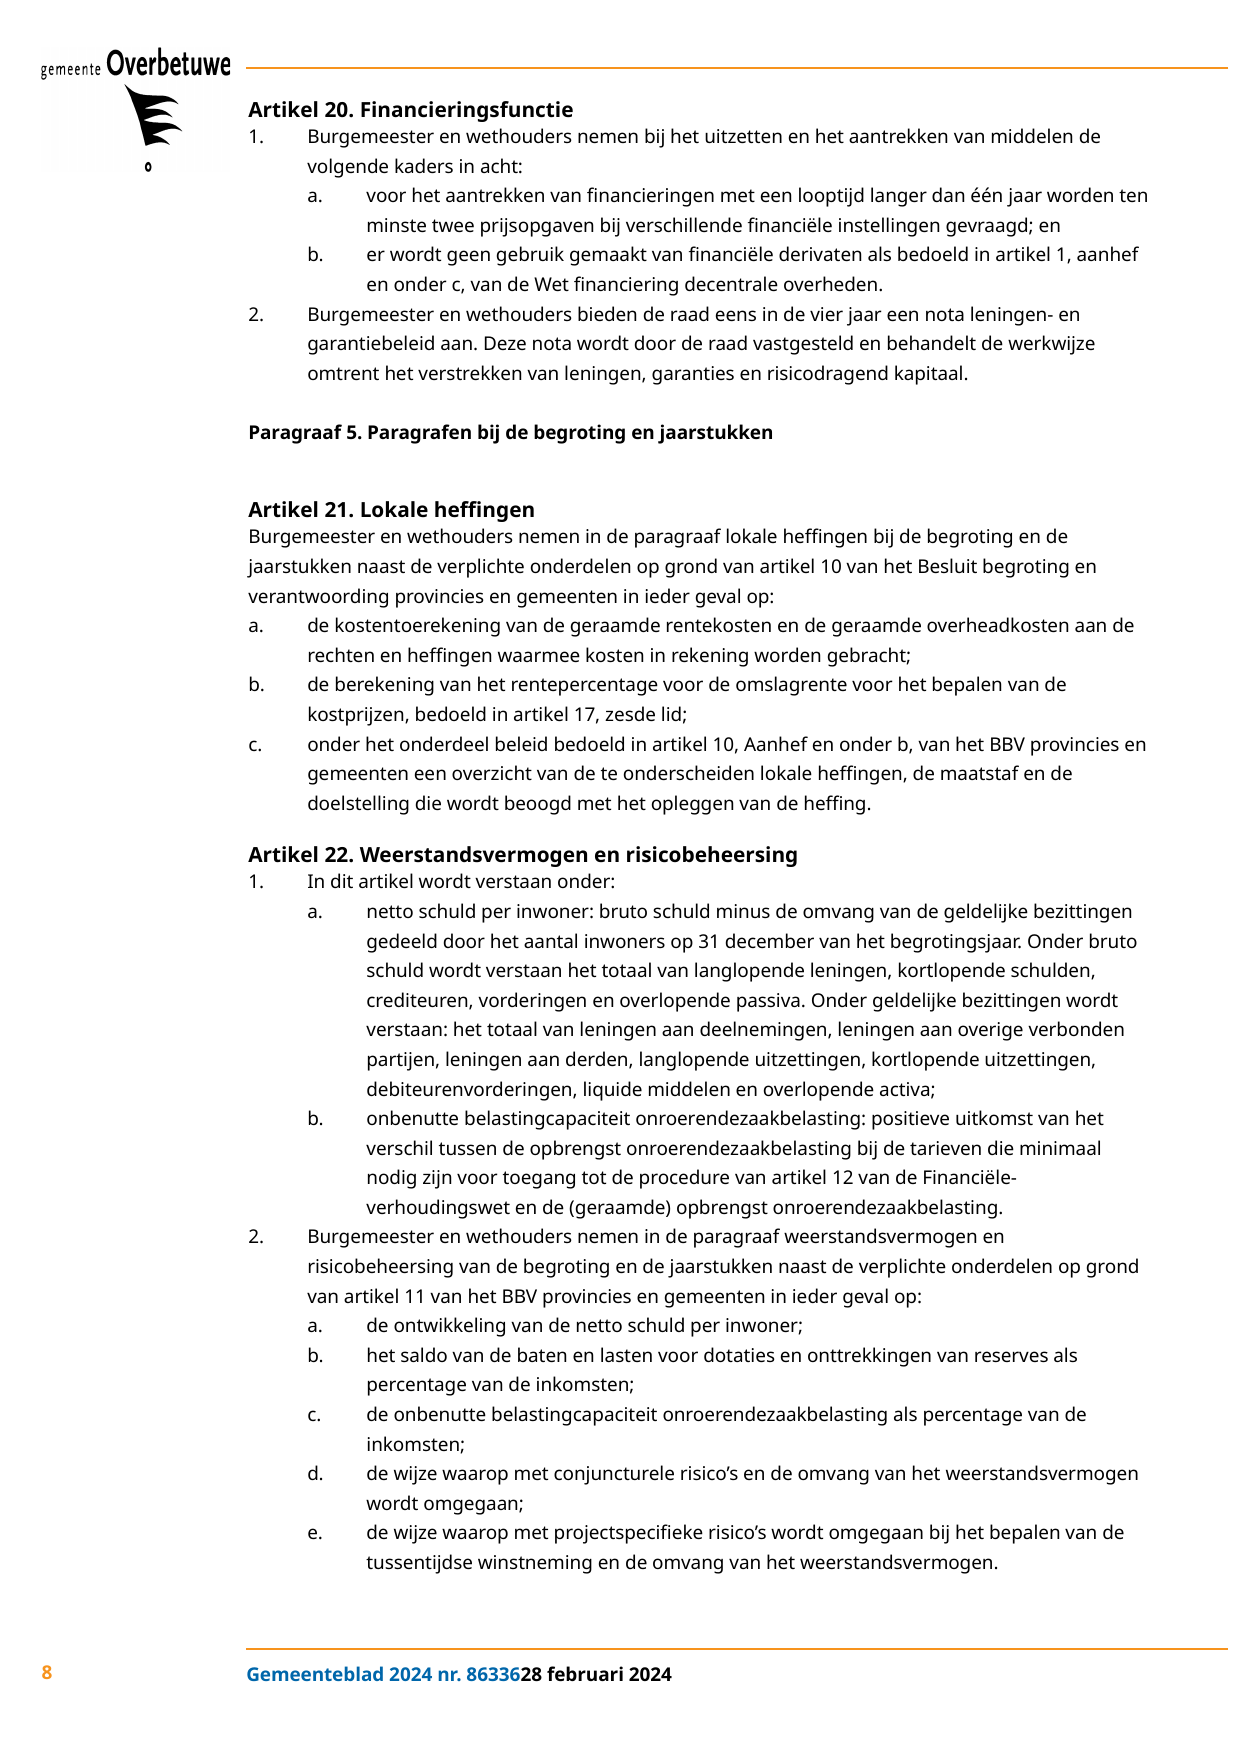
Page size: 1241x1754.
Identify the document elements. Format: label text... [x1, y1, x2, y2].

list het saldo van de baten en lasten voor dotaties en onttrekkingen van reserves als percentage van de inkomsten; [307, 1342, 1152, 1397]
text Artikel 20. Financieringsfunctie [248, 95, 1152, 123]
list de onbenutte belastingcapaciteit onroerendezaakbelasting als percentage van de inkomsten; [307, 1401, 1152, 1457]
list de berekening van het rentepercentage voor de omslagrente voor het bepalen van de kostprijzen, bedoeld in artikel 17, zesde lid; [248, 672, 1152, 727]
list onder het onderdeel beleid bedoeld in artikel 10, Aanhef en onder b, van het BBV provincies en gemeenten een overzicht van de te onderscheiden lokale heffingen, de maatstaf en de doelstelling die wordt beoogd met het opleggen van de heffing. [248, 731, 1152, 816]
text Burgemeester en wethouders nemen in de paragraaf lokale heffingen bij de begroting en de jaarstukken naast de verplichte onderdelen op grond van artikel 10 van het Besluit begroting en verantwoording provincies en gemeenten in ieder geval op: [248, 524, 1152, 608]
list er wordt geen gebruik gemaakt van financiële derivaten als bedoeld in artikel 1, aanhef en onder c, van de Wet financiering decentrale overheden. [307, 242, 1152, 297]
list Burgemeester en wethouders bieden de raad eens in de vier jaar een nota leningen- en garantiebeleid aan. Deze nota wordt door de raad vastgesteld en behandelt de werkwijze omtrent het verstrekken van leningen, garanties en risicodragend kapitaal. [248, 301, 1152, 386]
list voor het aantrekken van financieringen met een looptijd langer dan één jaar worden ten minste twee prijsopgaven bij verschillende financiële instellingen gevraagd; en [307, 182, 1152, 238]
list de wijze waarop met projectspecifieke risico’s wordt omgegaan bij het bepalen van de tussentijdse winstneming en de omvang van het weerstandsvermogen. [307, 1519, 1152, 1575]
list netto schuld per inwoner: bruto schuld minus de omvang van de geldelijke bezittingen gedeeld door het aantal inwoners op 31 december van het begrotingsjaar. Onder bruto schuld wordt verstaan het totaal van langlopende leningen, kortlopende schulden, crediteuren, vorderingen en overlopende passiva. Onder geldelijke bezittingen wordt verstaan: het totaal van leningen aan deelnemingen, leningen aan overige verbonden partijen, leningen aan derden, langlopende uitzettingen, kortlopende uitzettingen, debiteurenvorderingen, liquide middelen en overlopende activa; [307, 898, 1152, 1102]
list de ontwikkeling van de netto schuld per inwoner; [307, 1312, 1152, 1338]
list In dit artikel wordt verstaan onder: [248, 869, 1152, 894]
list onbenutte belastingcapaciteit onroerendezaakbelasting: positieve uitkomst van het verschil tussen de opbrengst onroerendezaakbelasting bij de tarieven die minimaal nodig zijn voor toegang tot de procedure van artikel 12 van de Financiële-verhoudingswet en de (geraamde) opbrengst onroerendezaakbelasting. [307, 1105, 1152, 1220]
list Burgemeester en wethouders nemen in de paragraaf weerstandsvermogen en risicobeheersing van de begroting en de jaarstukken naast de verplichte onderdelen op grond van artikel 11 van het BBV provincies en gemeenten in ieder geval op: [248, 1224, 1152, 1309]
list Burgemeester en wethouders nemen bij het uitzetten en het aantrekken van middelen de volgende kaders in acht: [248, 123, 1152, 178]
picture [41, 47, 231, 172]
list de kostentoerekening van de geraamde rentekosten en de geraamde overheadkosten aan de rechten en heffingen waarmee kosten in rekening worden gebracht; [248, 612, 1152, 668]
text Paragraaf 5. Paragrafen bij de begroting en jaarstukken [248, 419, 1152, 445]
text Artikel 21. Lokale heffingen [248, 495, 1152, 524]
text Artikel 22. Weerstandsvermogen en risicobeheersing [248, 840, 1152, 869]
list de wijze waarop met conjuncturele risico’s en de omvang van het weerstandsvermogen wordt omgegaan; [307, 1460, 1152, 1516]
